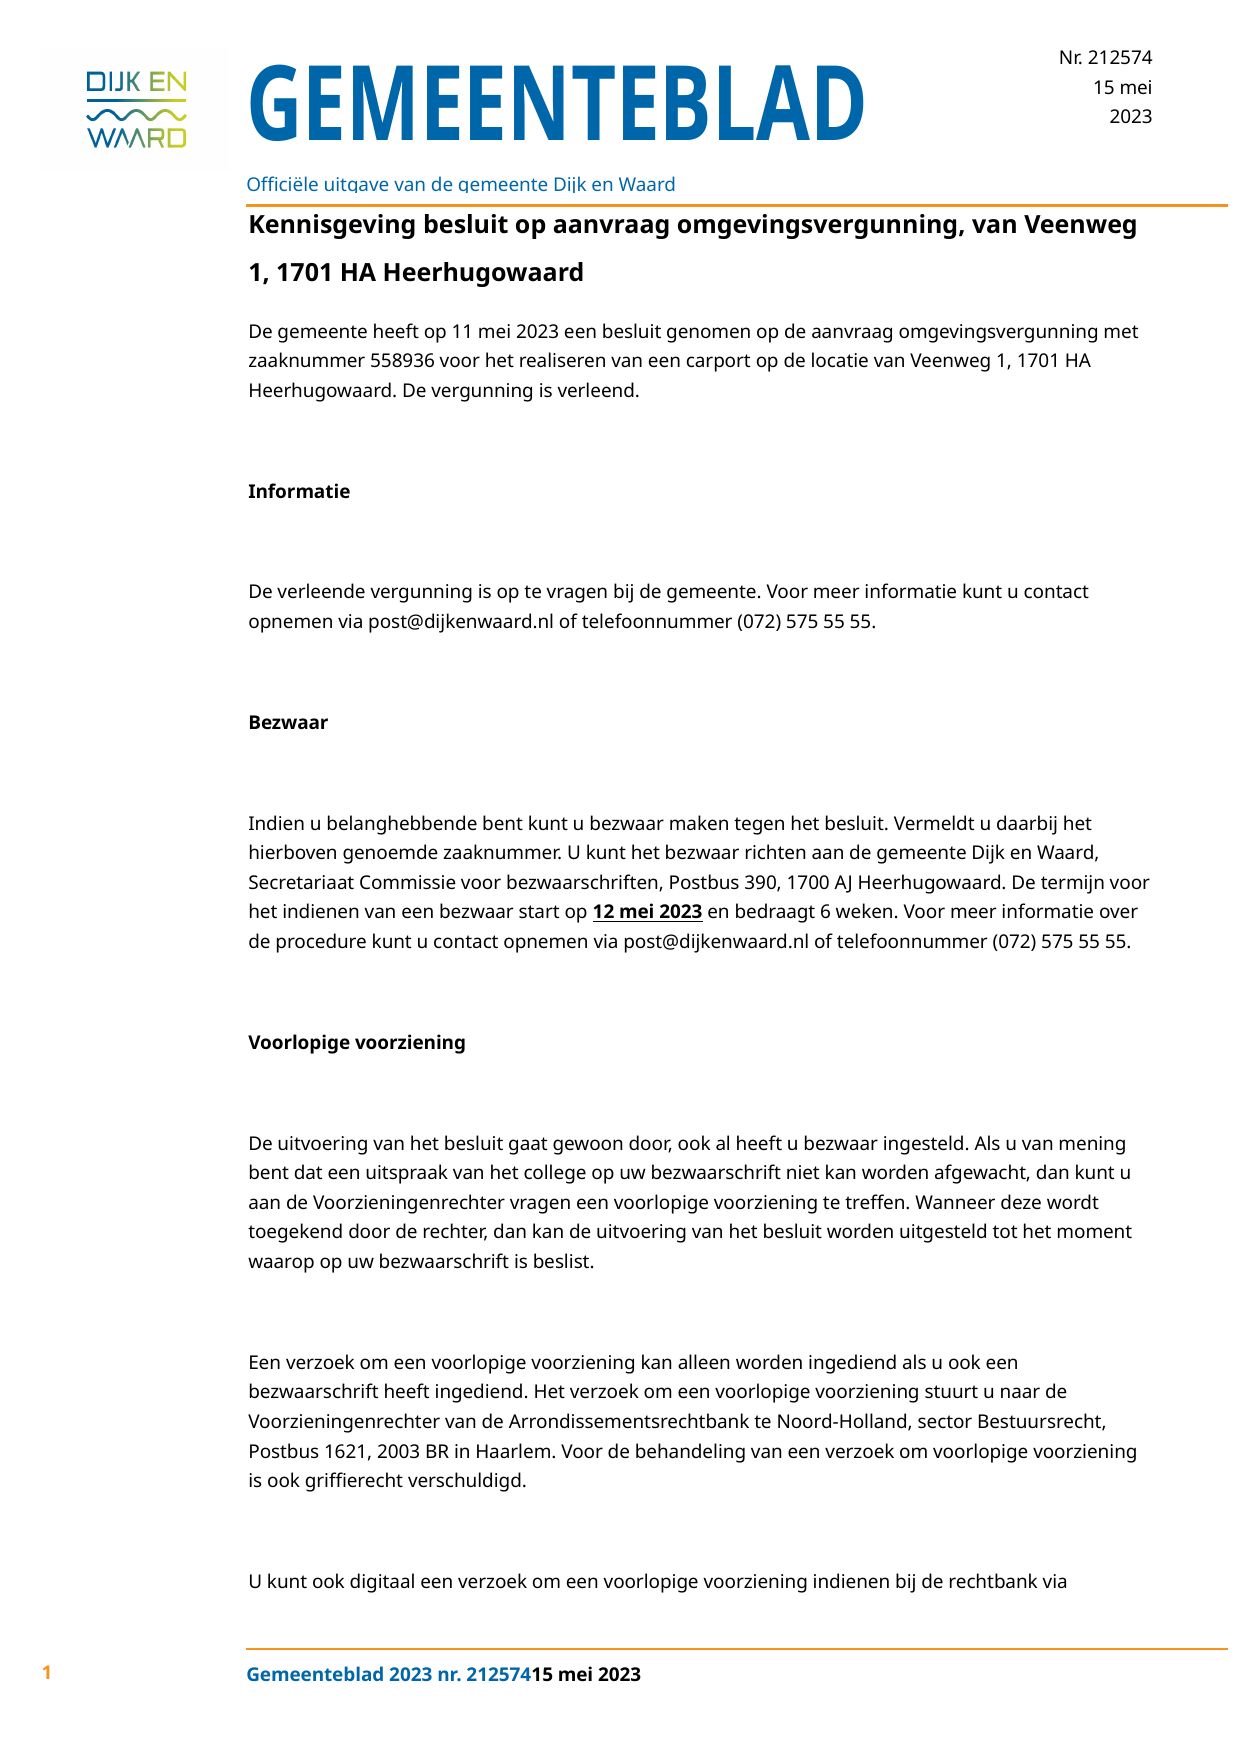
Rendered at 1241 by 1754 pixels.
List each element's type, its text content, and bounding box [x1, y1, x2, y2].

text Voorlopige voorziening [248, 1029, 1152, 1055]
text De verleende vergunning is op te vragen bij de gemeente. Voor meer informatie kunt u contact opnemen via post@dijkenwaard.nl of telefoonnummer (072) 575 55 55. [248, 579, 1152, 634]
picture [41, 47, 231, 172]
text De gemeente heeft op 11 mei 2023 een besluit genomen op de aanvraag omgevingsvergunning met zaaknummer 558936 voor het realiseren van een carport op de locatie van Veenweg 1, 1701 HA Heerhugowaard. De vergunning is verleend. [248, 318, 1152, 403]
text U kunt ook digitaal een verzoek om een voorlopige voorziening indienen bij de rechtbank via [248, 1568, 1152, 1594]
text Indien u belanghebbende bent kunt u bezwaar maken tegen het besluit. Vermeldt u daarbij het hierboven genoemde zaaknummer. U kunt het bezwaar richten aan de gemeente Dijk en Waard, Secretariaat Commissie voor bezwaarschriften, Postbus 390, 1700 AJ Heerhugowaard. De termijn voor het indienen van een bezwaar start op 12 mei 2023 en bedraagt 6 weken. Voor meer informatie over de procedure kunt u contact opnemen via post@dijkenwaard.nl of telefoonnummer (072) 575 55 55. [248, 810, 1152, 954]
text Informatie [248, 478, 1152, 504]
text Kennisgeving besluit op aanvraag omgevingsvergunning, van Veenweg 1, 1701 HA Heerhugowaard [248, 207, 1152, 288]
text Bezwaar [248, 709, 1152, 735]
text Een verzoek om een voorlopige voorziening kan alleen worden ingediend als u ook een bezwaarschrift heeft ingediend. Het verzoek om een voorlopige voorziening stuurt u naar de Voorzieningenrechter van de Arrondissementsrechtbank te Noord-Holland, sector Bestuursrecht, Postbus 1621, 2003 BR in Haarlem. Voor de behandeling van een verzoek om voorlopige voorziening is ook griffierecht verschuldigd. [248, 1349, 1152, 1493]
text De uitvoering van het besluit gaat gewoon door, ook al heeft u bezwaar ingesteld. Als u van mening bent dat een uitspraak van het college op uw bezwaarschrift niet kan worden afgewacht, dan kunt u aan de Voorzieningenrechter vragen een voorlopige voorziening te treffen. Wanneer deze wordt toegekend door de rechter, dan kan de uitvoering van het besluit worden uitgesteld tot het moment waarop op uw bezwaarschrift is beslist. [248, 1130, 1152, 1274]
